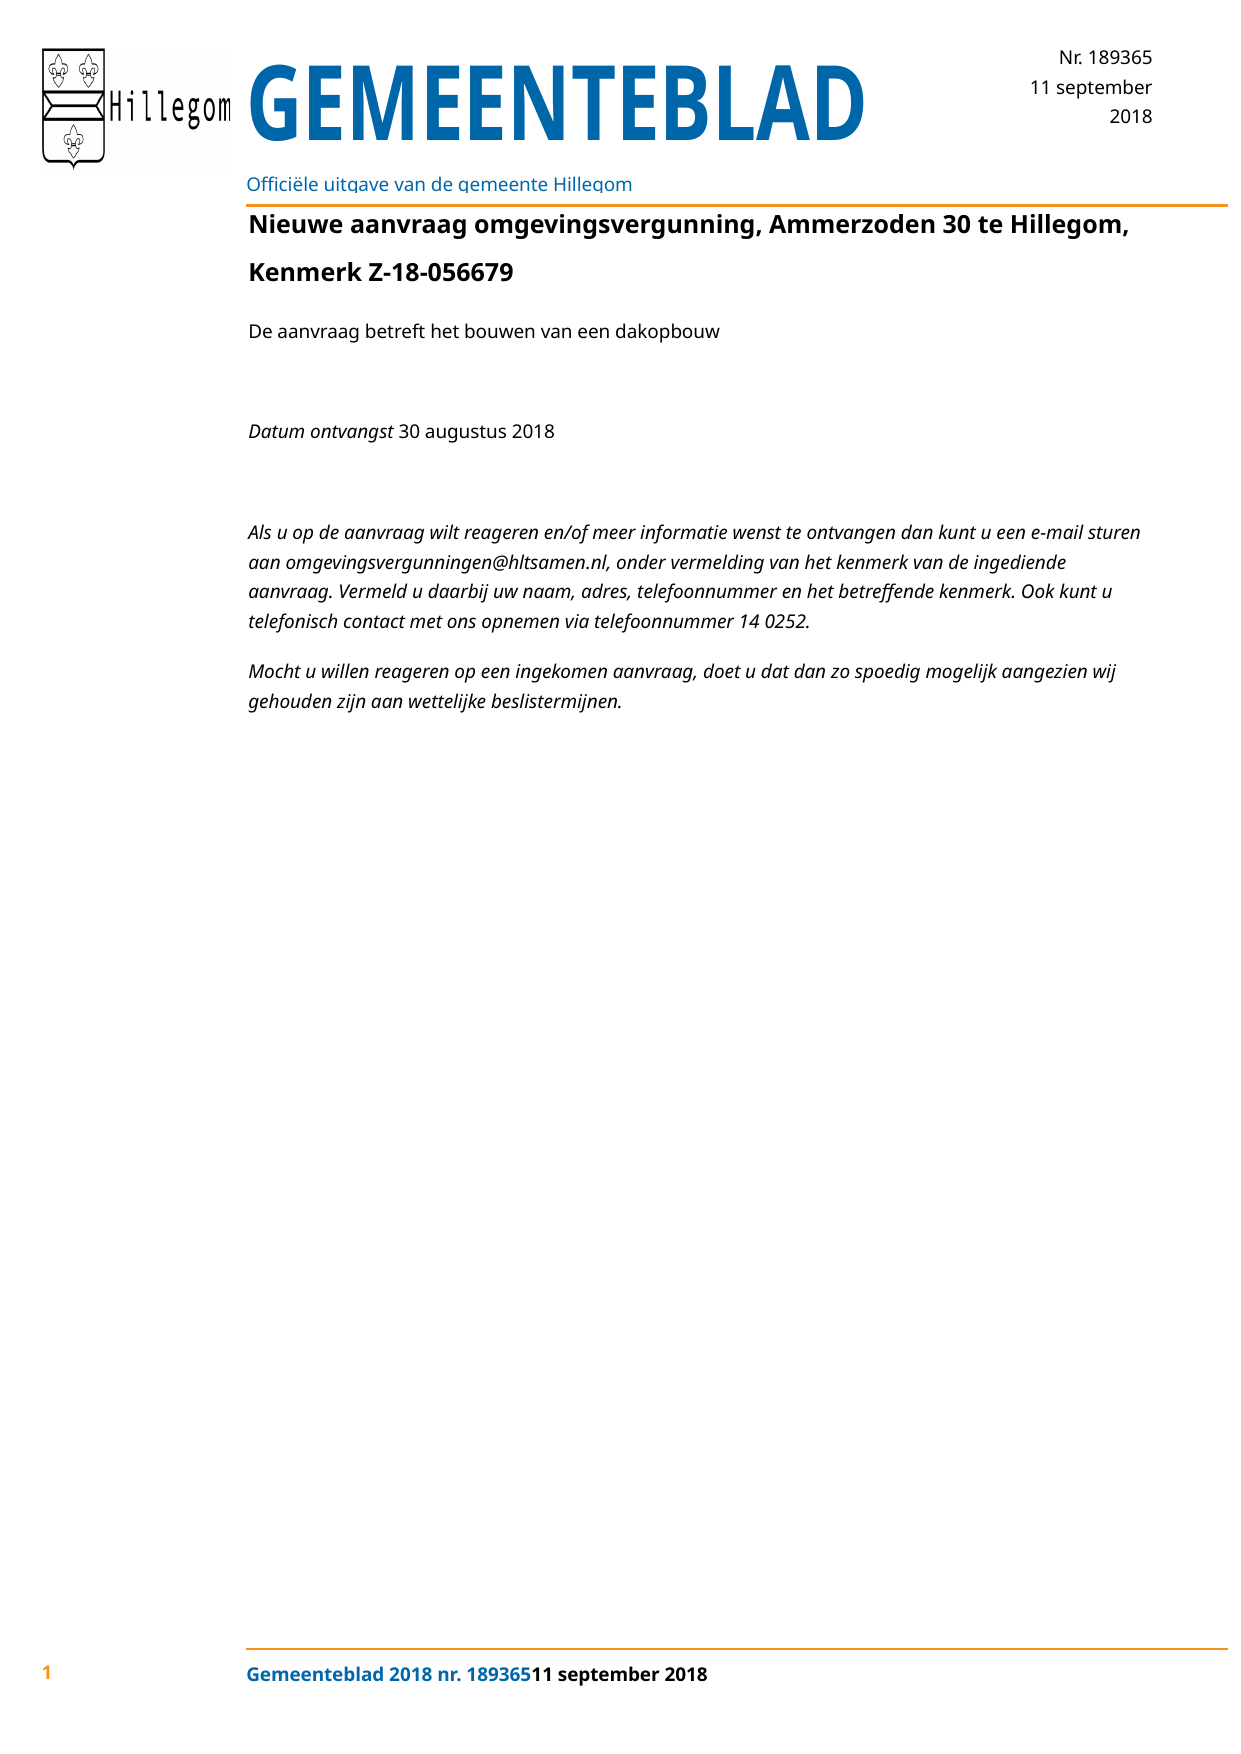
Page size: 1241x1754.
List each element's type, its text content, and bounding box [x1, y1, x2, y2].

text Mocht u willen reageren op een ingekomen aanvraag, doet u dat dan zo spoedig mogelijk aangezien wij gehouden zijn aan wettelijke beslistermijnen. [248, 659, 1152, 714]
picture [41, 47, 231, 172]
text Datum ontvangst 30 augustus 2018 [248, 419, 1152, 444]
text Nieuwe aanvraag omgevingsvergunning, Ammerzoden 30 te Hillegom, Kenmerk Z-18-056679 [248, 207, 1152, 288]
text De aanvraag betreft het bouwen van een dakopbouw [248, 318, 1152, 344]
text Als u op de aanvraag wilt reageren en/of meer informatie wenst te ontvangen dan kunt u een e-mail sturen aan omgevingsvergunningen@hltsamen.nl, onder vermelding van het kenmerk van de ingediende aanvraag. Vermeld u daarbij uw naam, adres, telefoonnummer en het betreffende kenmerk. Ook kunt u telefonisch contact met ons opnemen via telefoonnummer 14 0252. [248, 519, 1152, 634]
